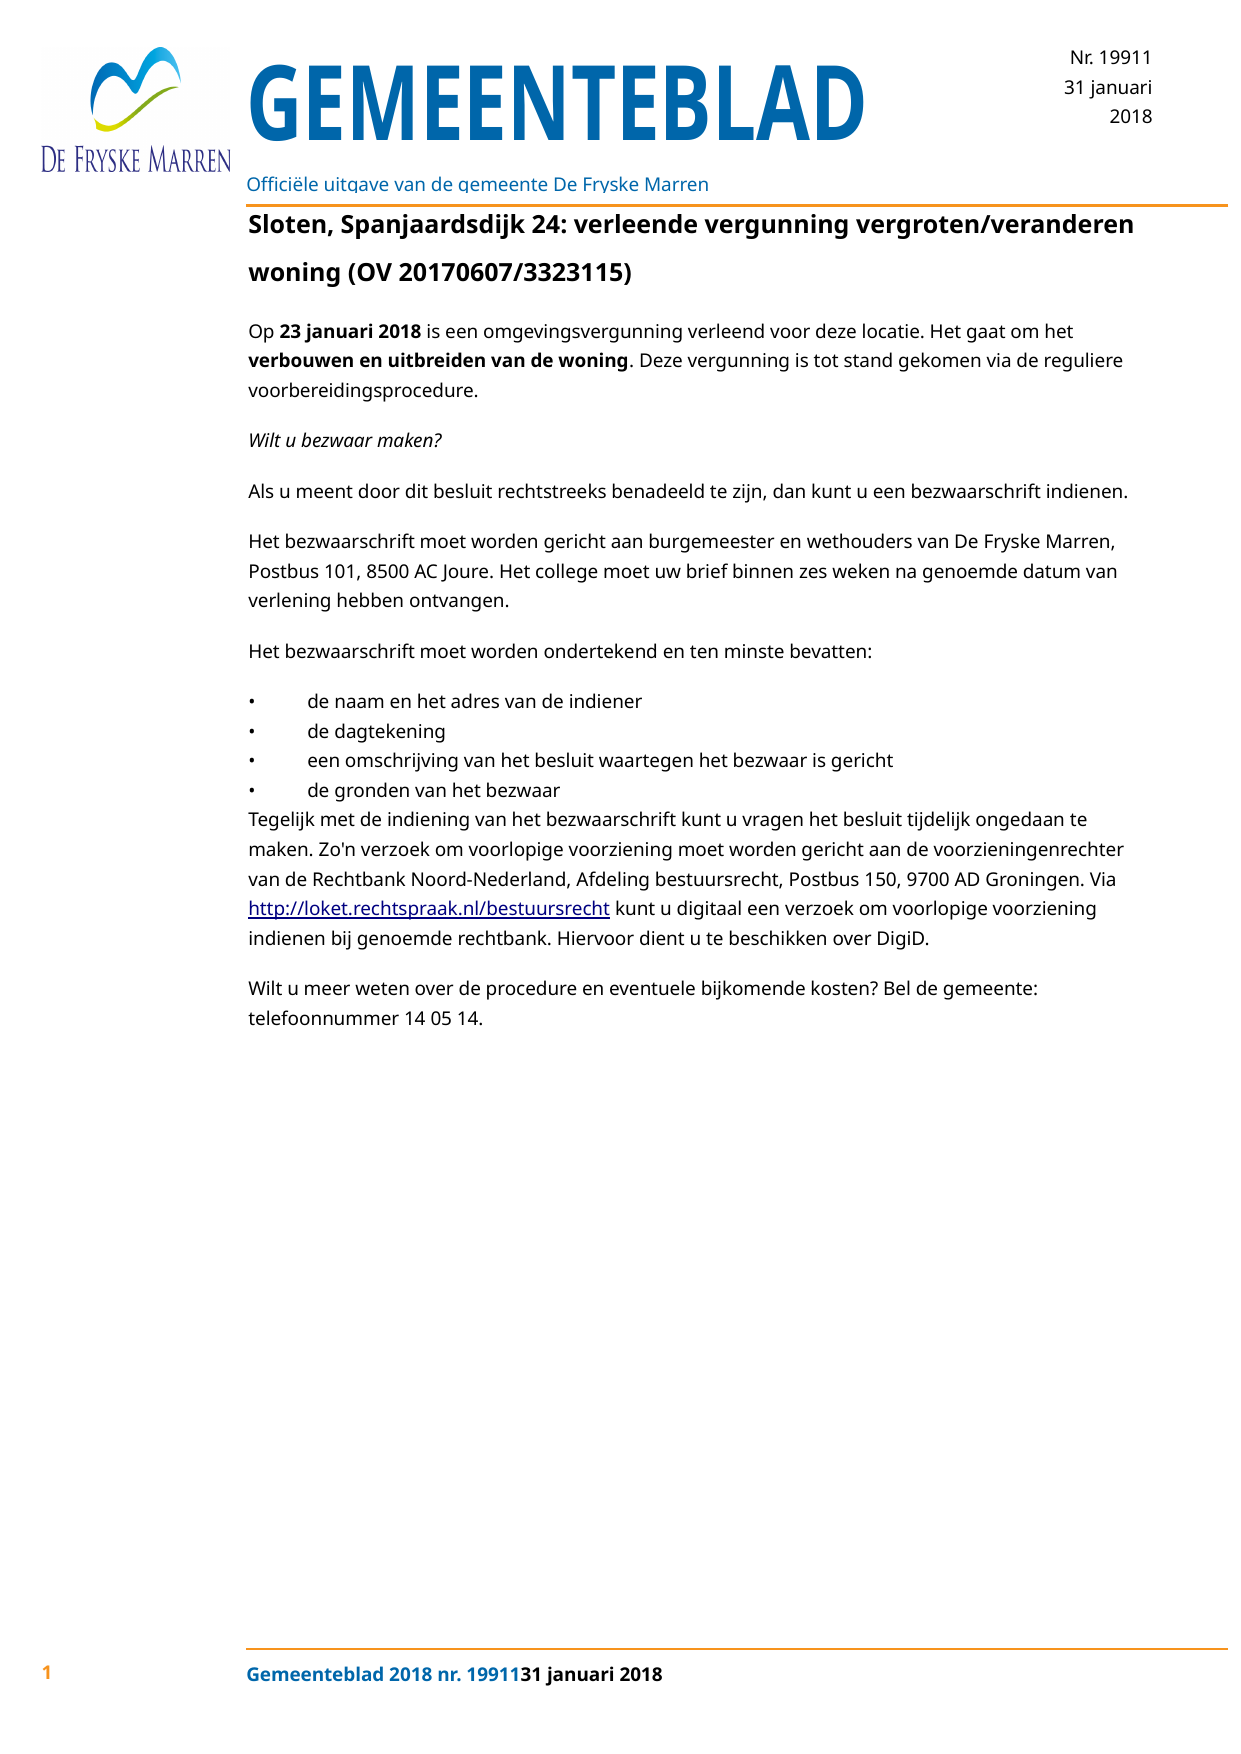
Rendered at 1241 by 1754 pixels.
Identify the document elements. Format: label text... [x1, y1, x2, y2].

list een omschrijving van het besluit waartegen het bezwaar is gericht [248, 747, 1152, 773]
text Het bezwaarschrift moet worden ondertekend en ten minste bevatten: [248, 638, 1152, 664]
text Wilt u meer weten over de procedure en eventuele bijkomende kosten? Bel de gemeente: telefoonnummer 14 05 14. [248, 975, 1152, 1031]
picture [41, 47, 231, 172]
text Het bezwaarschrift moet worden gericht aan burgemeester en wethouders van De Fryske Marren, Postbus 101, 8500 AC Joure. Het college moet uw brief binnen zes weken na genoemde datum van verlening hebben ontvangen. [248, 528, 1152, 613]
list de dagtekening [248, 718, 1152, 744]
text Op 23 januari 2018 is een omgevingsvergunning verleend voor deze locatie. Het gaat om het verbouwen en uitbreiden van de woning. Deze vergunning is tot stand gekomen via de reguliere voorbereidingsprocedure. [248, 318, 1152, 403]
list de gronden van het bezwaar [248, 777, 1152, 803]
text Wilt u bezwaar maken? [248, 427, 1152, 453]
list de naam en het adres van de indiener [248, 688, 1152, 714]
text Sloten, Spanjaardsdijk 24: verleende vergunning vergroten/veranderen woning (OV 20170607/3323115) [248, 207, 1152, 288]
text Tegelijk met de indiening van het bezwaarschrift kunt u vragen het besluit tijdelijk ongedaan te maken. Zo'n verzoek om voorlopige voorziening moet worden gericht aan de voorzieningenrechter van de Rechtbank Noord-Nederland, Afdeling bestuursrecht, Postbus 150, 9700 AD Groningen. Via http://loket.rechtspraak.nl/bestuursrecht kunt u digitaal een verzoek om voorlopige voorziening indienen bij genoemde rechtbank. Hiervoor dient u te beschikken over DigiD. [248, 807, 1152, 951]
text Als u meent door dit besluit rechtstreeks benadeeld te zijn, dan kunt u een bezwaarschrift indienen. [248, 478, 1152, 504]
